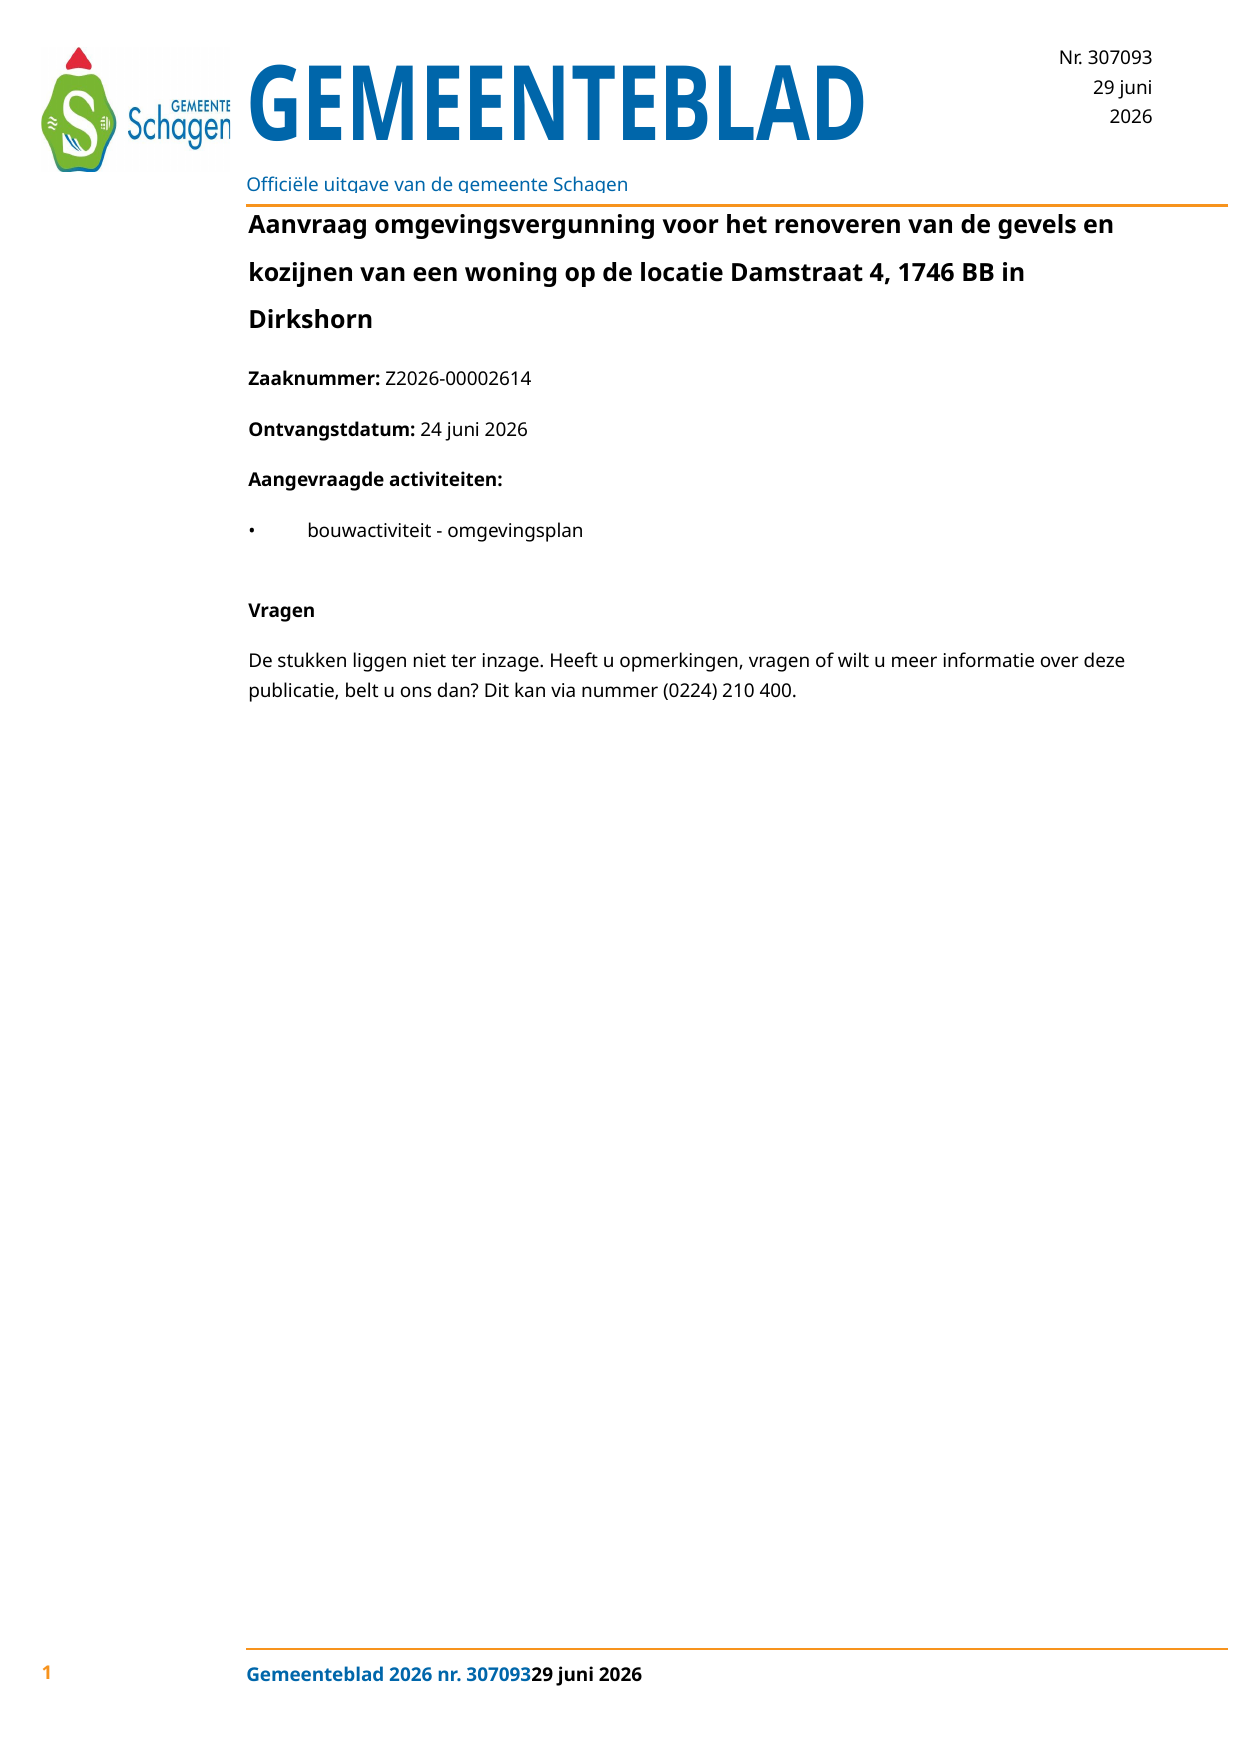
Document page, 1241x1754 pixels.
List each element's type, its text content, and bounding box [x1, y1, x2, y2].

text De stukken liggen niet ter inzage. Heeft u opmerkingen, vragen of wilt u meer informatie over deze publicatie, belt u ons dan? Dit kan via nummer (0224) 210 400. [248, 647, 1152, 702]
list bouwactiviteit - omgevingsplan [248, 517, 1152, 542]
picture [41, 47, 231, 172]
text Aangevraagde activiteiten: [248, 466, 1152, 492]
text Zaaknummer: Z2026-00002614 [248, 366, 1152, 391]
text Vragen [248, 597, 1152, 622]
text Ontvangstdatum: 24 juni 2026 [248, 416, 1152, 442]
text Aanvraag omgevingsvergunning voor het renoveren van de gevels en kozijnen van een woning op de locatie Damstraat 4, 1746 BB in Dirkshorn [248, 207, 1152, 336]
